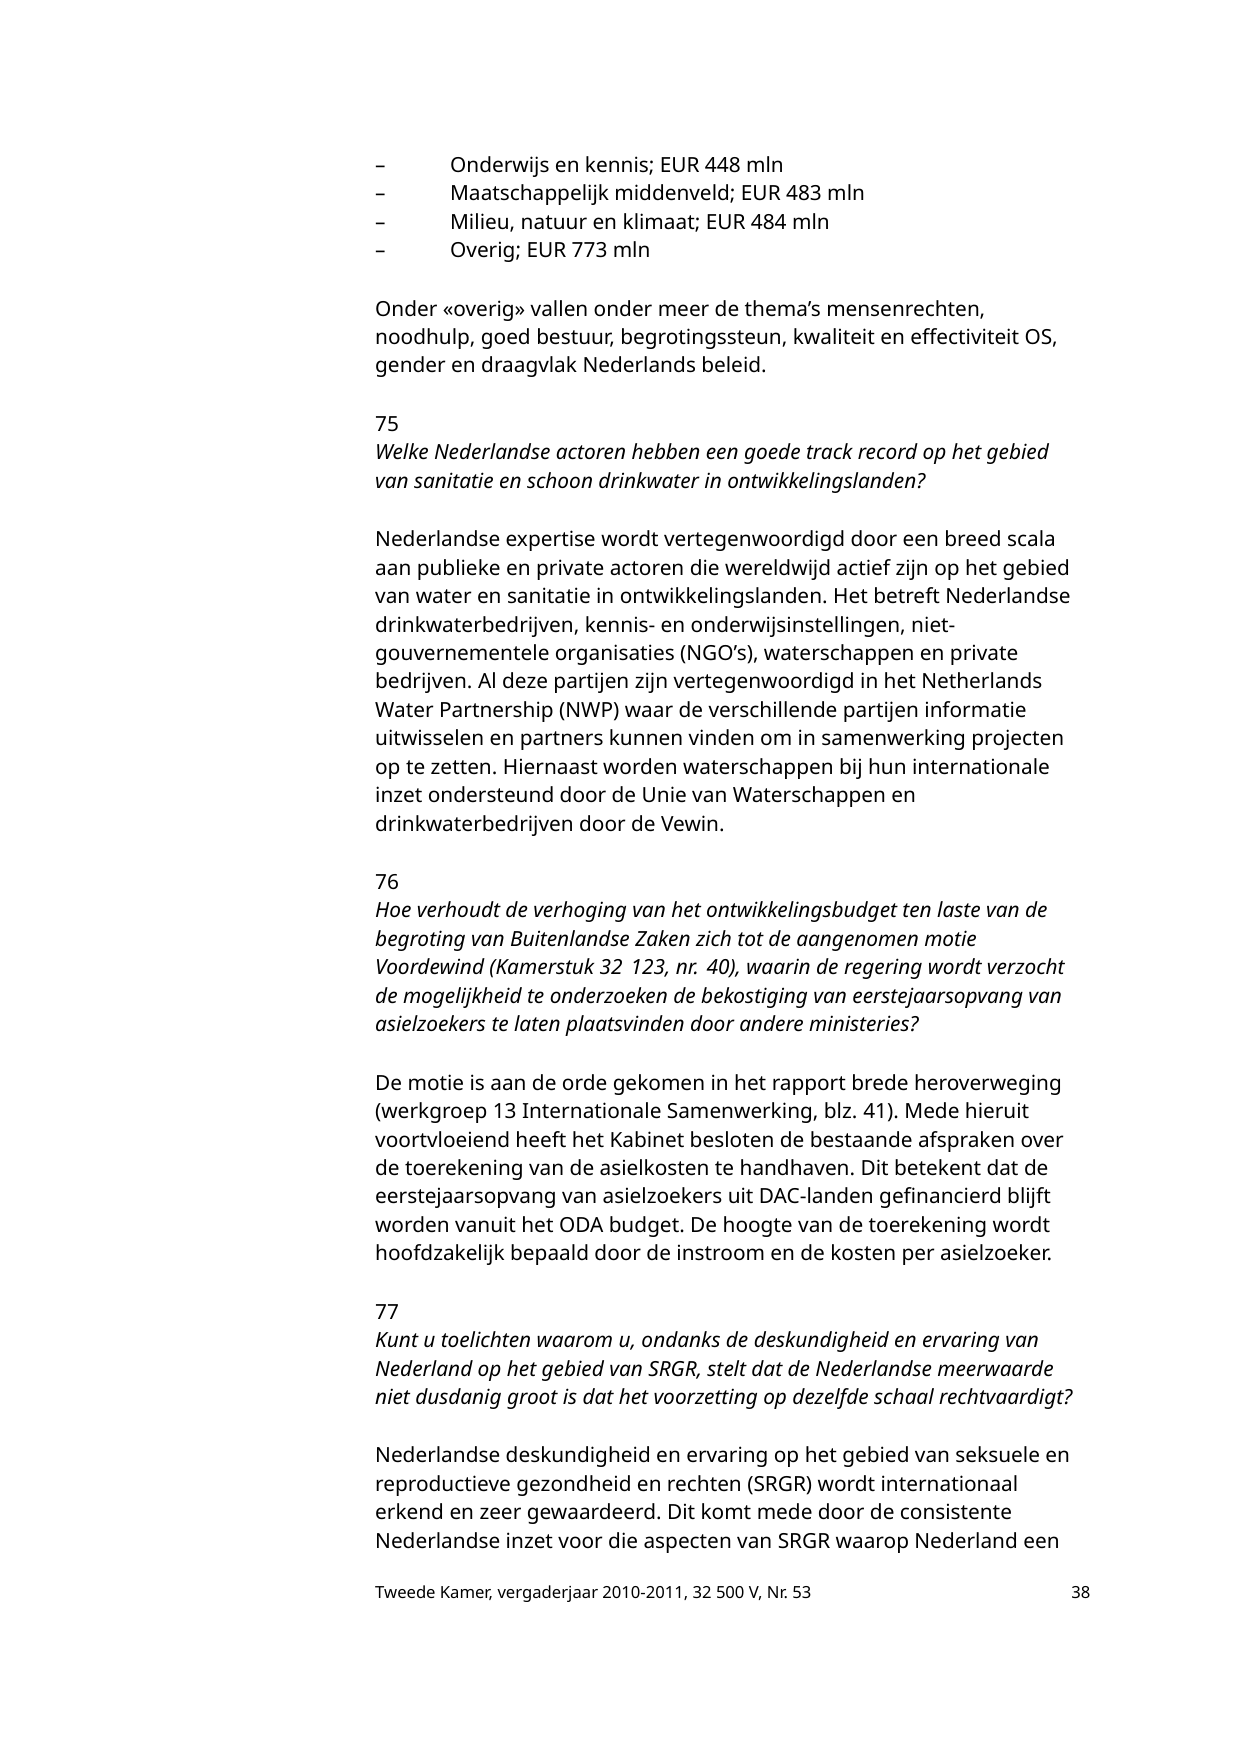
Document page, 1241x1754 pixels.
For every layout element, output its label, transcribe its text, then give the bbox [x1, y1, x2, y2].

list Onderwijs en kennis; EUR 448 mln [375, 150, 1090, 178]
text Nederlandse deskundigheid en ervaring op het gebied van seksuele en reproductieve gezondheid en rechten (SRGR) wordt internationaal erkend en zeer gewaardeerd. Dit komt mede door de consistente Nederlandse inzet voor die aspecten van SRGR waarop Nederland een [375, 1441, 1090, 1554]
list Maatschappelijk middenveld; EUR 483 mln [375, 178, 1090, 207]
list Overig; EUR 773 mln [375, 235, 1090, 264]
text 77 [375, 1297, 1090, 1325]
text 75 [375, 409, 1090, 437]
text Hoe verhoudt de verhoging van het ontwikkelingsbudget ten laste van de begroting van Buitenlandse Zaken zich tot de aangenomen motie Voordewind (Kamerstuk 32 123, nr. 40), waarin de regering wordt verzocht de mogelijkheid te onderzoeken de bekostiging van eerstejaarsopvang van asielzoekers te laten plaatsvinden door andere ministeries? [375, 896, 1090, 1038]
list Milieu, natuur en klimaat; EUR 484 mln [375, 207, 1090, 235]
text Kunt u toelichten waarom u, ondanks de deskundigheid en ervaring van Nederland op het gebied van SRGR, stelt dat de Nederlandse meerwaarde niet dusdanig groot is dat het voorzetting op dezelfde schaal rechtvaardigt? [375, 1325, 1090, 1411]
text 76 [375, 867, 1090, 896]
text Onder «overig» vallen onder meer de thema’s mensenrechten, noodhulp, goed bestuur, begrotingssteun, kwaliteit en effectiviteit OS, gender en draagvlak Nederlands beleid. [375, 294, 1090, 379]
text Welke Nederlandse actoren hebben een goede track record op het gebied van sanitatie en schoon drinkwater in ontwikkelingslanden? [375, 437, 1090, 494]
text De motie is aan de orde gekomen in het rapport brede heroverweging (werkgroep 13 Internationale Samenwerking, blz. 41). Mede hieruit voortvloeiend heeft het Kabinet besloten de bestaande afspraken over de toerekening van de asielkosten te handhaven. Dit betekent dat de eerstejaarsopvang van asielzoekers uit DAC-landen gefinancierd blijft worden vanuit het ODA budget. De hoogte van de toerekening wordt hoofdzakelijk bepaald door de instroom en de kosten per asielzoeker. [375, 1068, 1090, 1267]
text Nederlandse expertise wordt vertegenwoordigd door een breed scala aan publieke en private actoren die wereldwijd actief zijn op het gebied van water en sanitatie in ontwikkelingslanden. Het betreft Nederlandse drinkwaterbedrijven, kennis- en onderwijsinstellingen, niet-gouvernementele organisaties (NGO’s), waterschappen en private bedrijven. Al deze partijen zijn vertegenwoordigd in het Netherlands Water Partnership (NWP) waar de verschillende partijen informatie uitwisselen en partners kunnen vinden om in samenwerking projecten op te zetten. Hiernaast worden waterschappen bij hun internationale inzet ondersteund door de Unie van Waterschappen en drinkwaterbedrijven door de Vewin. [375, 524, 1090, 837]
